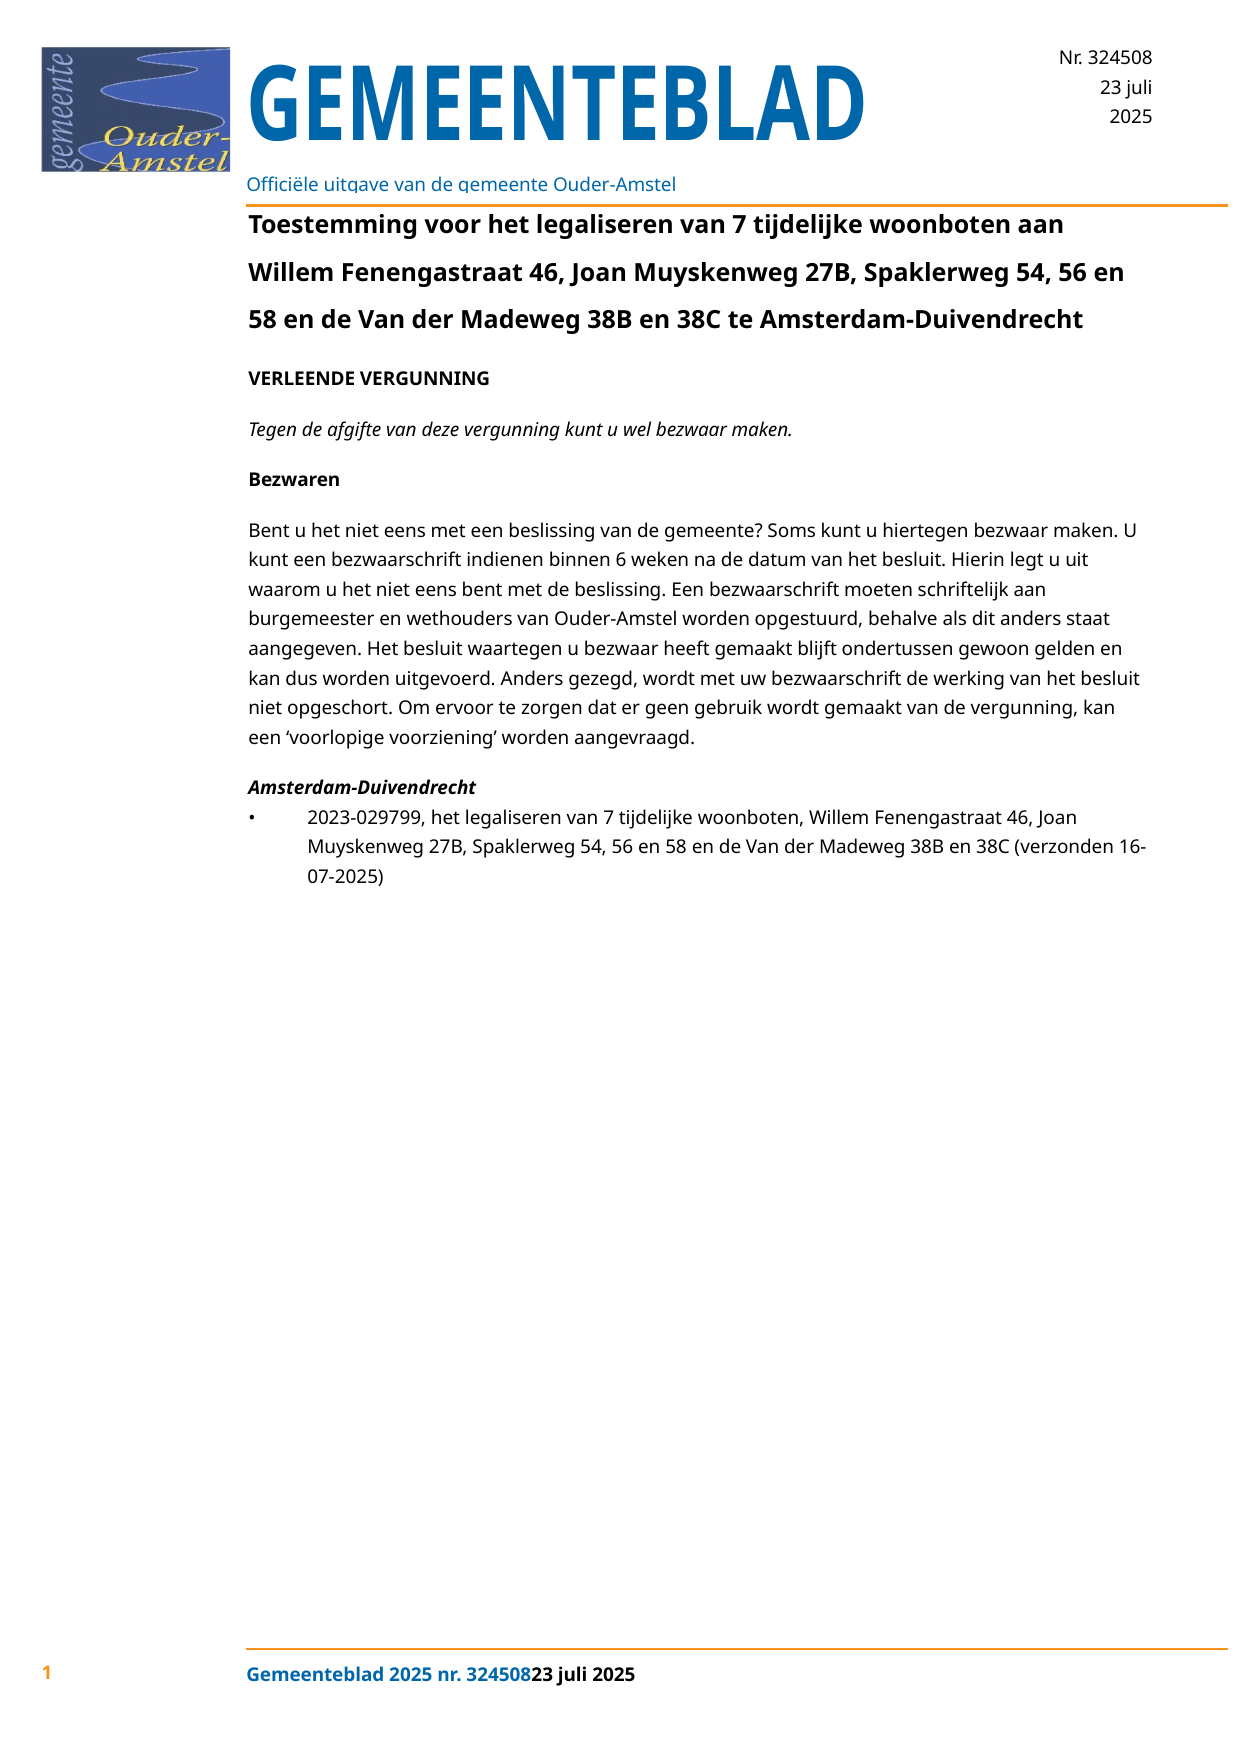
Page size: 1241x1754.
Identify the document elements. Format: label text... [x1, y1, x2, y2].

text Toestemming voor het legaliseren van 7 tijdelijke woonboten aan Willem Fenengastraat 46, Joan Muyskenweg 27B, Spaklerweg 54, 56 en 58 en de Van der Madeweg 38B en 38C te Amsterdam-Duivendrecht [248, 207, 1152, 336]
text VERLEENDE VERGUNNING [248, 366, 1152, 391]
text Bent u het niet eens met een beslissing van de gemeente? Soms kunt u hiertegen bezwaar maken. U kunt een bezwaarschrift indienen binnen 6 weken na de datum van het besluit. Hierin legt u uit waarom u het niet eens bent met de beslissing. Een bezwaarschrift moeten schriftelijk aan burgemeester en wethouders van Ouder-Amstel worden opgestuurd, behalve als dit anders staat aangegeven. Het besluit waartegen u bezwaar heeft gemaakt blijft ondertussen gewoon gelden en kan dus worden uitgevoerd. Anders gezegd, wordt met uw bezwaarschrift de werking van het besluit niet opgeschort. Om ervoor te zorgen dat er geen gebruik wordt gemaakt van de vergunning, kan een ‘voorlopige voorziening’ worden aangevraagd. [248, 517, 1152, 749]
text Amsterdam-Duivendrecht [248, 774, 1152, 800]
picture [41, 47, 231, 172]
text Bezwaren [248, 466, 1152, 492]
list 2023-029799, het legaliseren van 7 tijdelijke woonboten, Willem Fenengastraat 46, Joan Muyskenweg 27B, Spaklerweg 54, 56 en 58 en de Van der Madeweg 38B en 38C (verzonden 16-07-2025) [248, 804, 1152, 889]
text Tegen de afgifte van deze vergunning kunt u wel bezwaar maken. [248, 416, 1152, 442]
